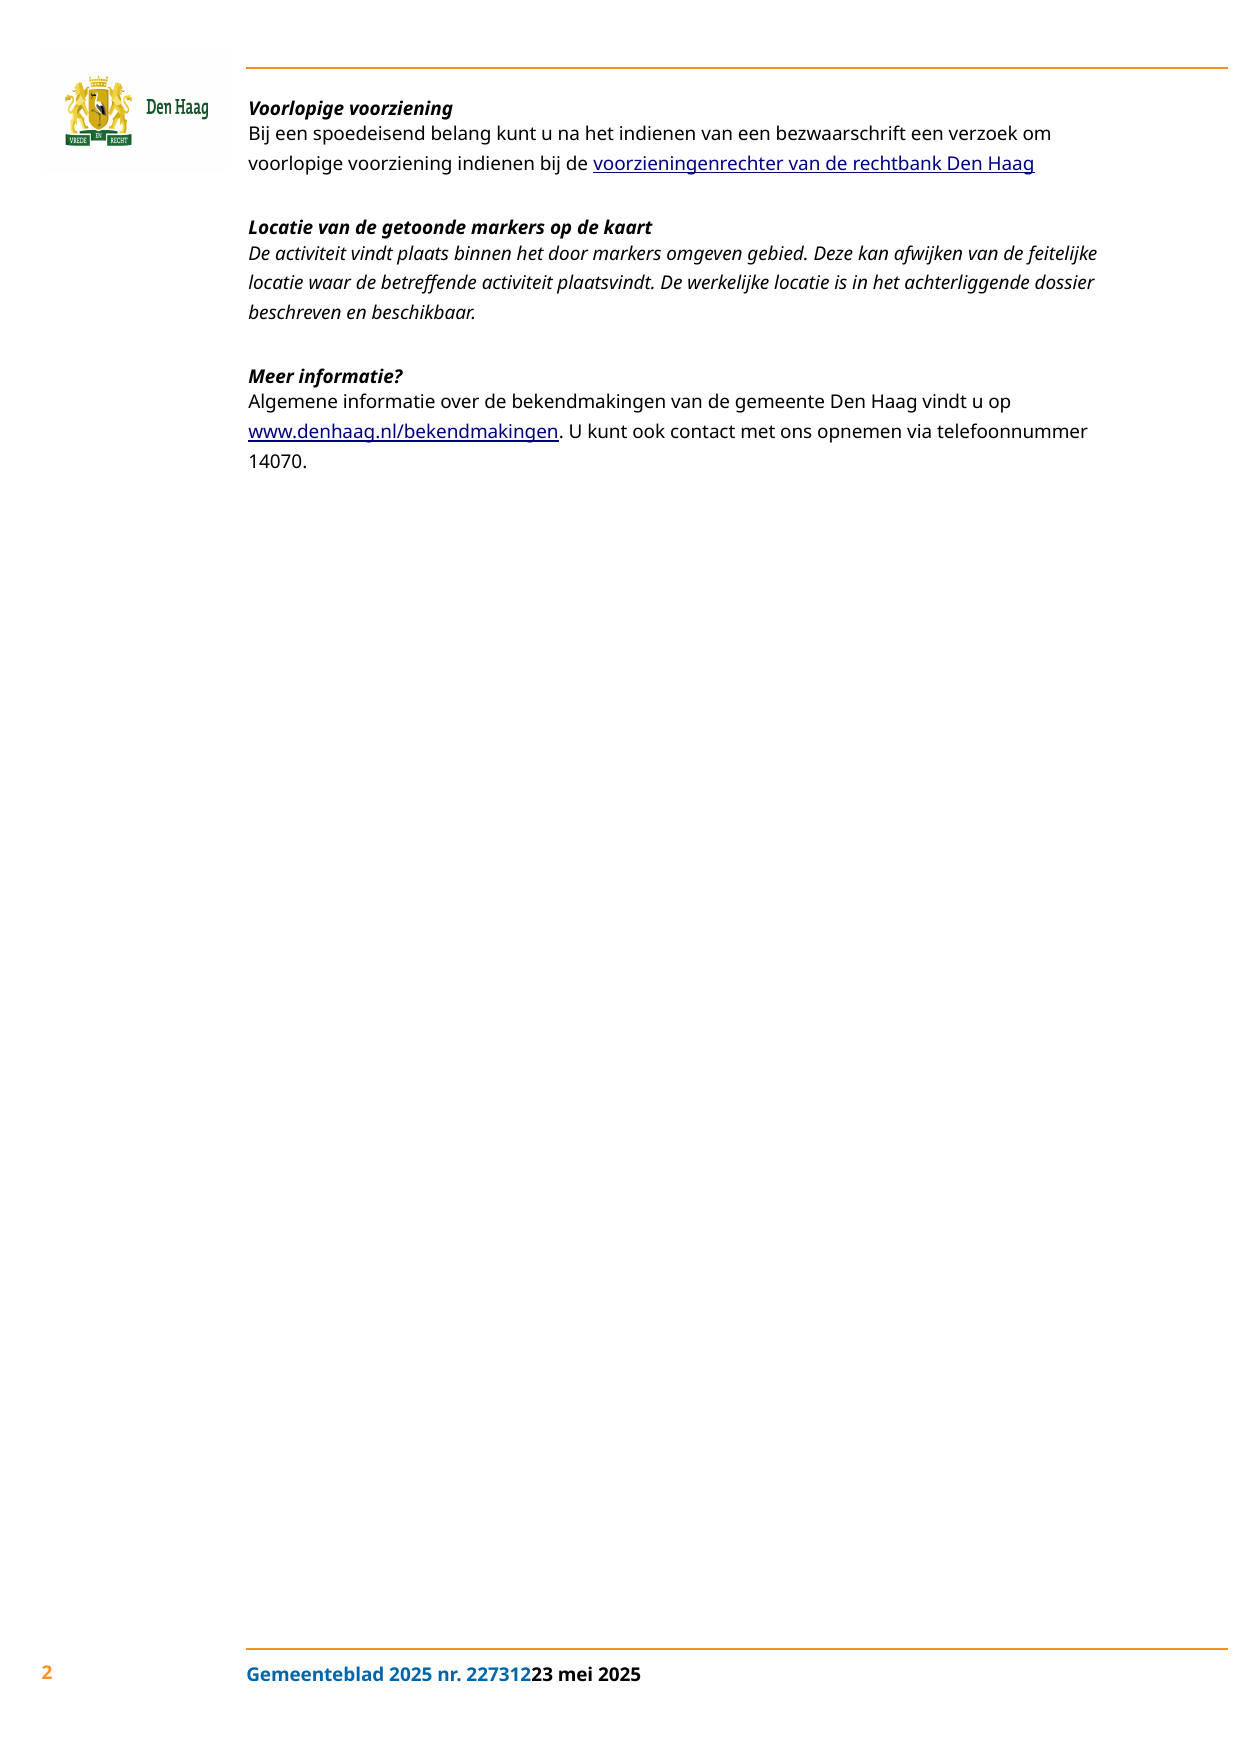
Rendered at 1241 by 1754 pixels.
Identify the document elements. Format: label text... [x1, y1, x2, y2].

picture [41, 47, 231, 172]
text Meer informatie? [248, 363, 1152, 389]
text Locatie van de getoonde markers op de kaart [248, 214, 1152, 240]
text Bij een spoedeisend belang kunt u na het indienen van een bezwaarschrift een verzoek om voorlopige voorziening indienen bij de voorzieningenrechter van de rechtbank Den Haag [248, 121, 1152, 176]
text Algemene informatie over de bekendmakingen van de gemeente Den Haag vindt u op www.denhaag.nl/bekendmakingen. U kunt ook contact met ons opnemen via telefoonnummer 14070. [248, 389, 1152, 473]
text De activiteit vindt plaats binnen het door markers omgeven gebied. Deze kan afwijken van de feitelijke locatie waar de betreffende activiteit plaatsvindt. De werkelijke locatie is in het achterliggende dossier beschreven en beschikbaar. [248, 240, 1152, 325]
text Voorlopige voorziening [248, 95, 1152, 121]
